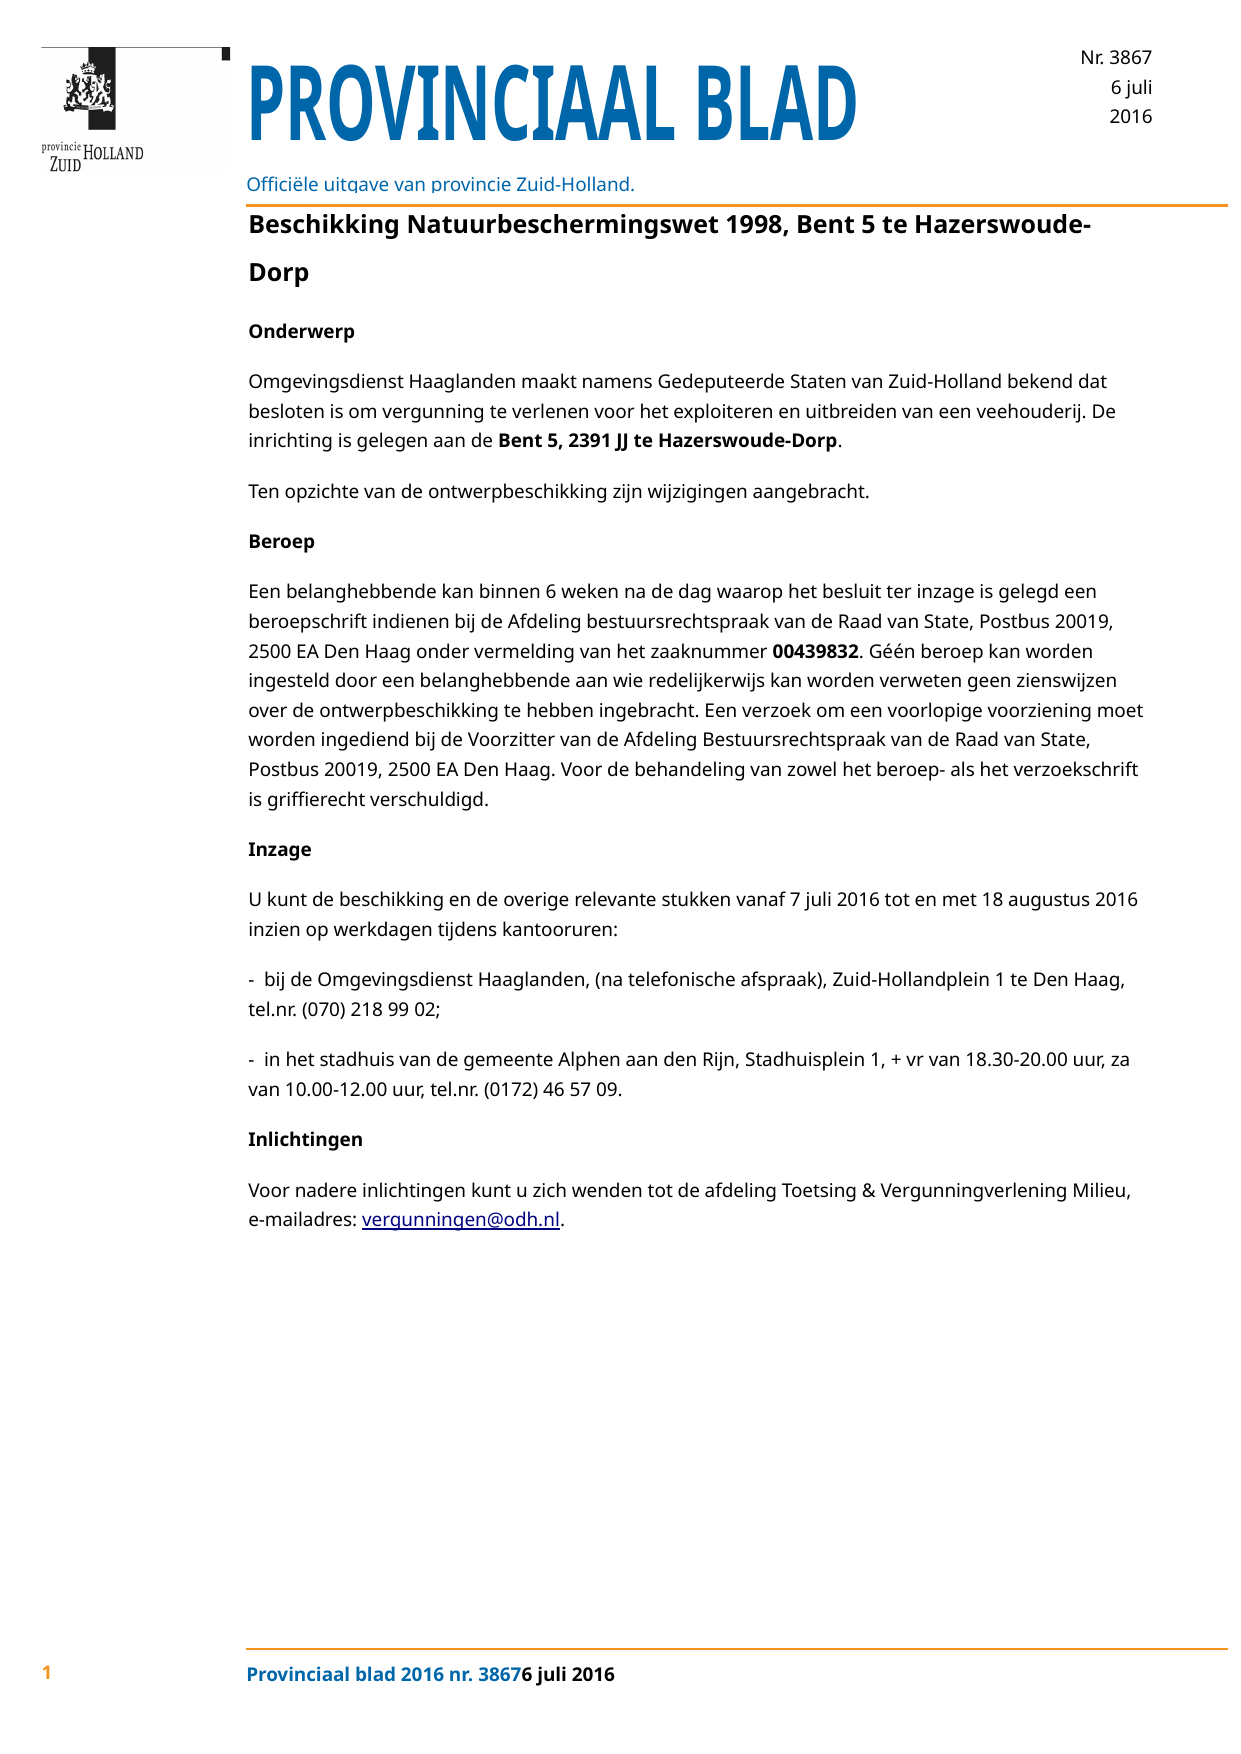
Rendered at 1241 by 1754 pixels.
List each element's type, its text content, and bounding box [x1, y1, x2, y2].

text Beschikking Natuurbeschermingswet 1998, Bent 5 te Hazerswoude-Dorp [248, 207, 1152, 288]
text Beroep [248, 528, 1152, 554]
picture [41, 47, 231, 172]
text Onderwerp [248, 318, 1152, 344]
text Omgevingsdienst Haaglanden maakt namens Gedeputeerde Staten van Zuid-Holland bekend dat besloten is om vergunning te verlenen voor het exploiteren en uitbreiden van een veehouderij. De inrichting is gelegen aan de Bent 5, 2391 JJ te Hazerswoude-Dorp. [248, 368, 1152, 453]
text - bij de Omgevingsdienst Haaglanden, (na telefonische afspraak), Zuid-Hollandplein 1 te Den Haag, tel.nr. (070) 218 99 02; [248, 967, 1152, 1022]
text U kunt de beschikking en de overige relevante stukken vanaf 7 juli 2016 tot en met 18 augustus 2016 inzien op werkdagen tijdens kantooruren: [248, 887, 1152, 942]
text Een belanghebbende kan binnen 6 weken na de dag waarop het besluit ter inzage is gelegd een beroepschrift indienen bij de Afdeling bestuursrechtspraak van de Raad van State, Postbus 20019, 2500 EA Den Haag onder vermelding van het zaaknummer 00439832. Géén beroep kan worden ingesteld door een belanghebbende aan wie redelijkerwijs kan worden verweten geen zienswijzen over de ontwerpbeschikking te hebben ingebracht. Een verzoek om een voorlopige voorziening moet worden ingediend bij de Voorzitter van de Afdeling Bestuursrechtspraak van de Raad van State, Postbus 20019, 2500 EA Den Haag. Voor de behandeling van zowel het beroep- als het verzoekschrift is griffierecht verschuldigd. [248, 579, 1152, 812]
text Inzage [248, 836, 1152, 862]
text Voor nadere inlichtingen kunt u zich wenden tot de afdeling Toetsing & Vergunningverlening Milieu, e-mailadres: vergunningen@odh.nl. [248, 1177, 1152, 1232]
text - in het stadhuis van de gemeente Alphen aan den Rijn, Stadhuisplein 1, + vr van 18.30-20.00 uur, za van 10.00-12.00 uur, tel.nr. (0172) 46 57 09. [248, 1047, 1152, 1102]
text Inlichtingen [248, 1127, 1152, 1152]
text Ten opzichte van de ontwerpbeschikking zijn wijzigingen aangebracht. [248, 478, 1152, 504]
